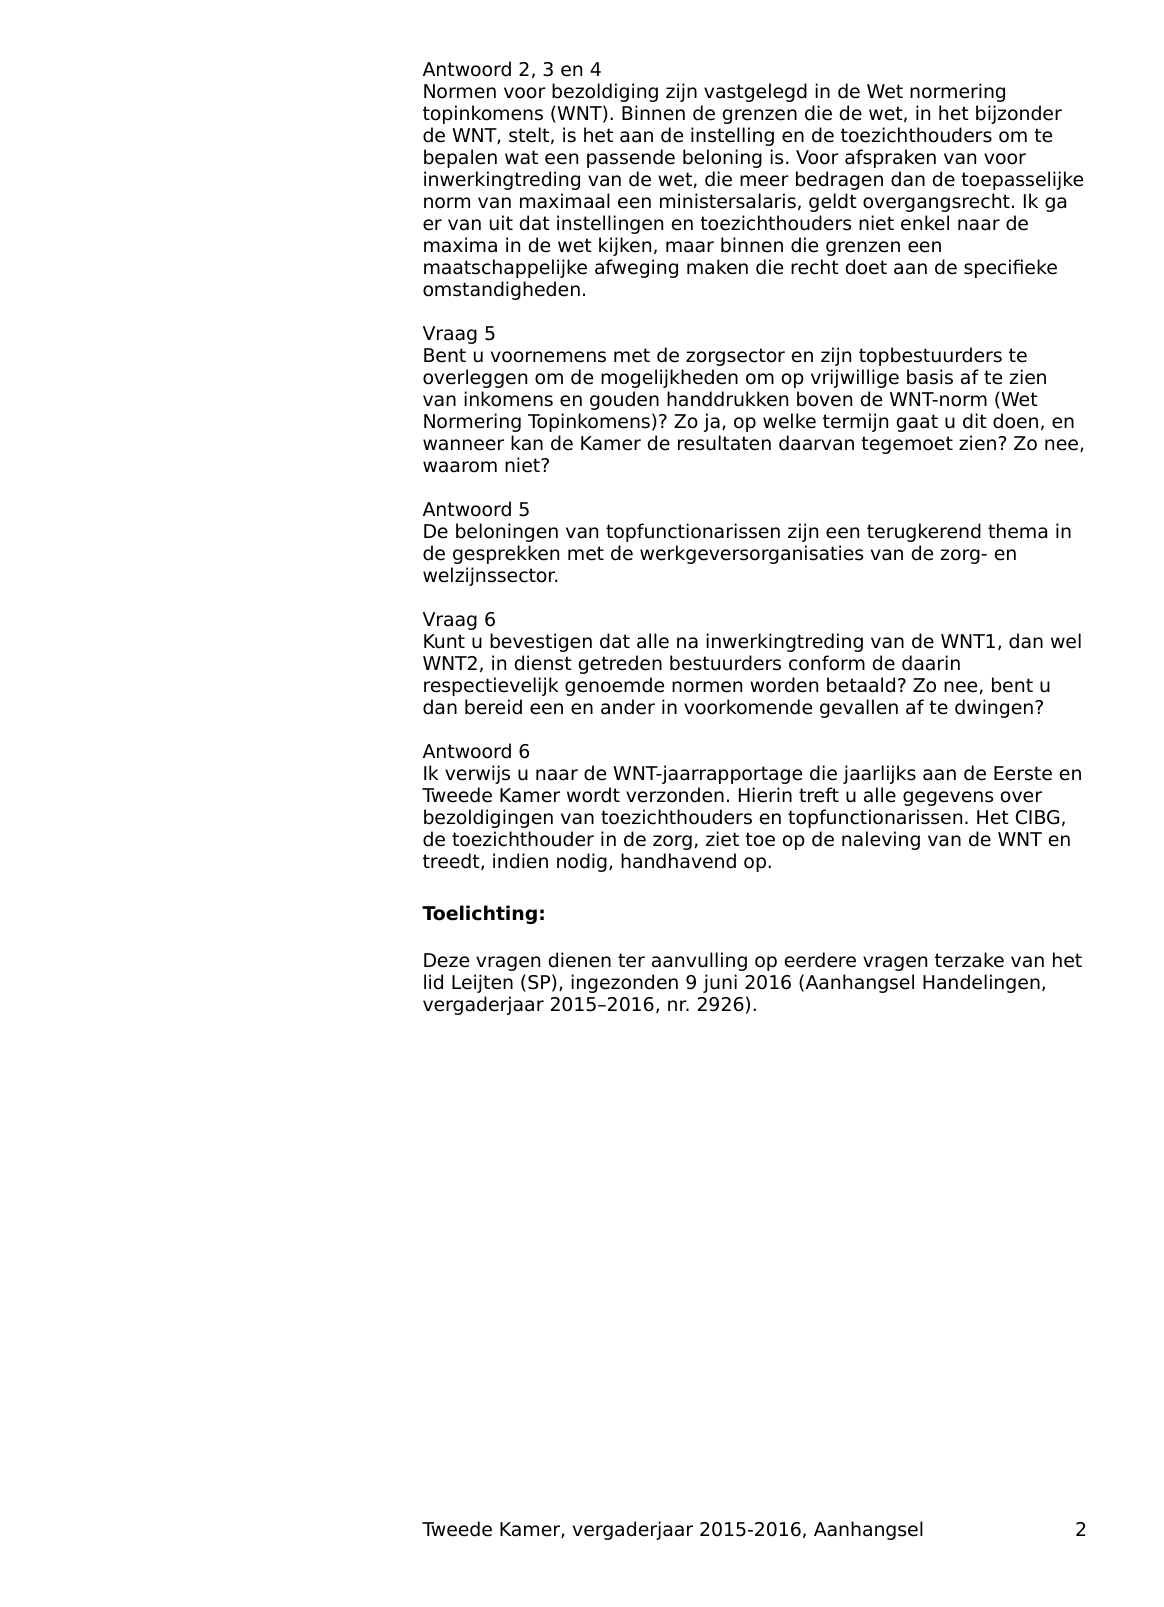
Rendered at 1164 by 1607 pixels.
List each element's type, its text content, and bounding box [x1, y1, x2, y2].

text Ik verwijs u naar de WNT-jaarrapportage die jaarlijks aan de Eerste en Tweede Kamer wordt verzonden. Hierin treft u alle gegevens over bezoldigingen van toezichthouders en topfunctionarissen. Het CIBG, de toezichthouder in de zorg, ziet toe op de naleving van de WNT en treedt, indien nodig, handhavend op. [422, 763, 1087, 873]
text Kunt u bevestigen dat alle na inwerkingtreding van de WNT1, dan wel WNT2, in dienst getreden bestuurders conform de daarin respectievelijk genoemde normen worden betaald? Zo nee, bent u dan bereid een en ander in voorkomende gevallen af te dwingen? [422, 631, 1087, 719]
text Antwoord 6 [422, 741, 1087, 763]
text Deze vragen dienen ter aanvulling op eerdere vragen terzake van het lid Leijten (SP), ingezonden 9 juni 2016 (Aanhangsel Handelingen, vergaderjaar 2015–2016, nr. 2926). [422, 950, 1087, 1016]
text De beloningen van topfunctionarissen zijn een terugkerend thema in de gesprekken met de werkgeversorganisaties van de zorg- en welzijnssector. [422, 521, 1087, 587]
text Antwoord 5 [422, 499, 1087, 521]
text Vraag 5 [422, 323, 1087, 345]
text Bent u voornemens met de zorgsector en zijn topbestuurders te overleggen om de mogelijkheden om op vrijwillige basis af te zien van inkomens en gouden handdrukken boven de WNT-norm (Wet Normering Topinkomens)? Zo ja, op welke termijn gaat u dit doen, en wanneer kan de Kamer de resultaten daarvan tegemoet zien? Zo nee, waarom niet? [422, 345, 1087, 477]
text Vraag 6 [422, 609, 1087, 631]
subtitle Toelichting: [422, 903, 1087, 925]
text Normen voor bezoldiging zijn vastgelegd in de Wet normering topinkomens (WNT). Binnen de grenzen die de wet, in het bijzonder de WNT, stelt, is het aan de instelling en de toezichthouders om te bepalen wat een passende beloning is. Voor afspraken van voor inwerkingtreding van de wet, die meer bedragen dan de toepasselijke norm van maximaal een ministersalaris, geldt overgangsrecht. Ik ga er van uit dat instellingen en toezichthouders niet enkel naar de maxima in de wet kijken, maar binnen die grenzen een maatschappelijke afweging maken die recht doet aan de specifieke omstandigheden. [422, 81, 1087, 301]
text Antwoord 2, 3 en 4 [422, 59, 1087, 81]
